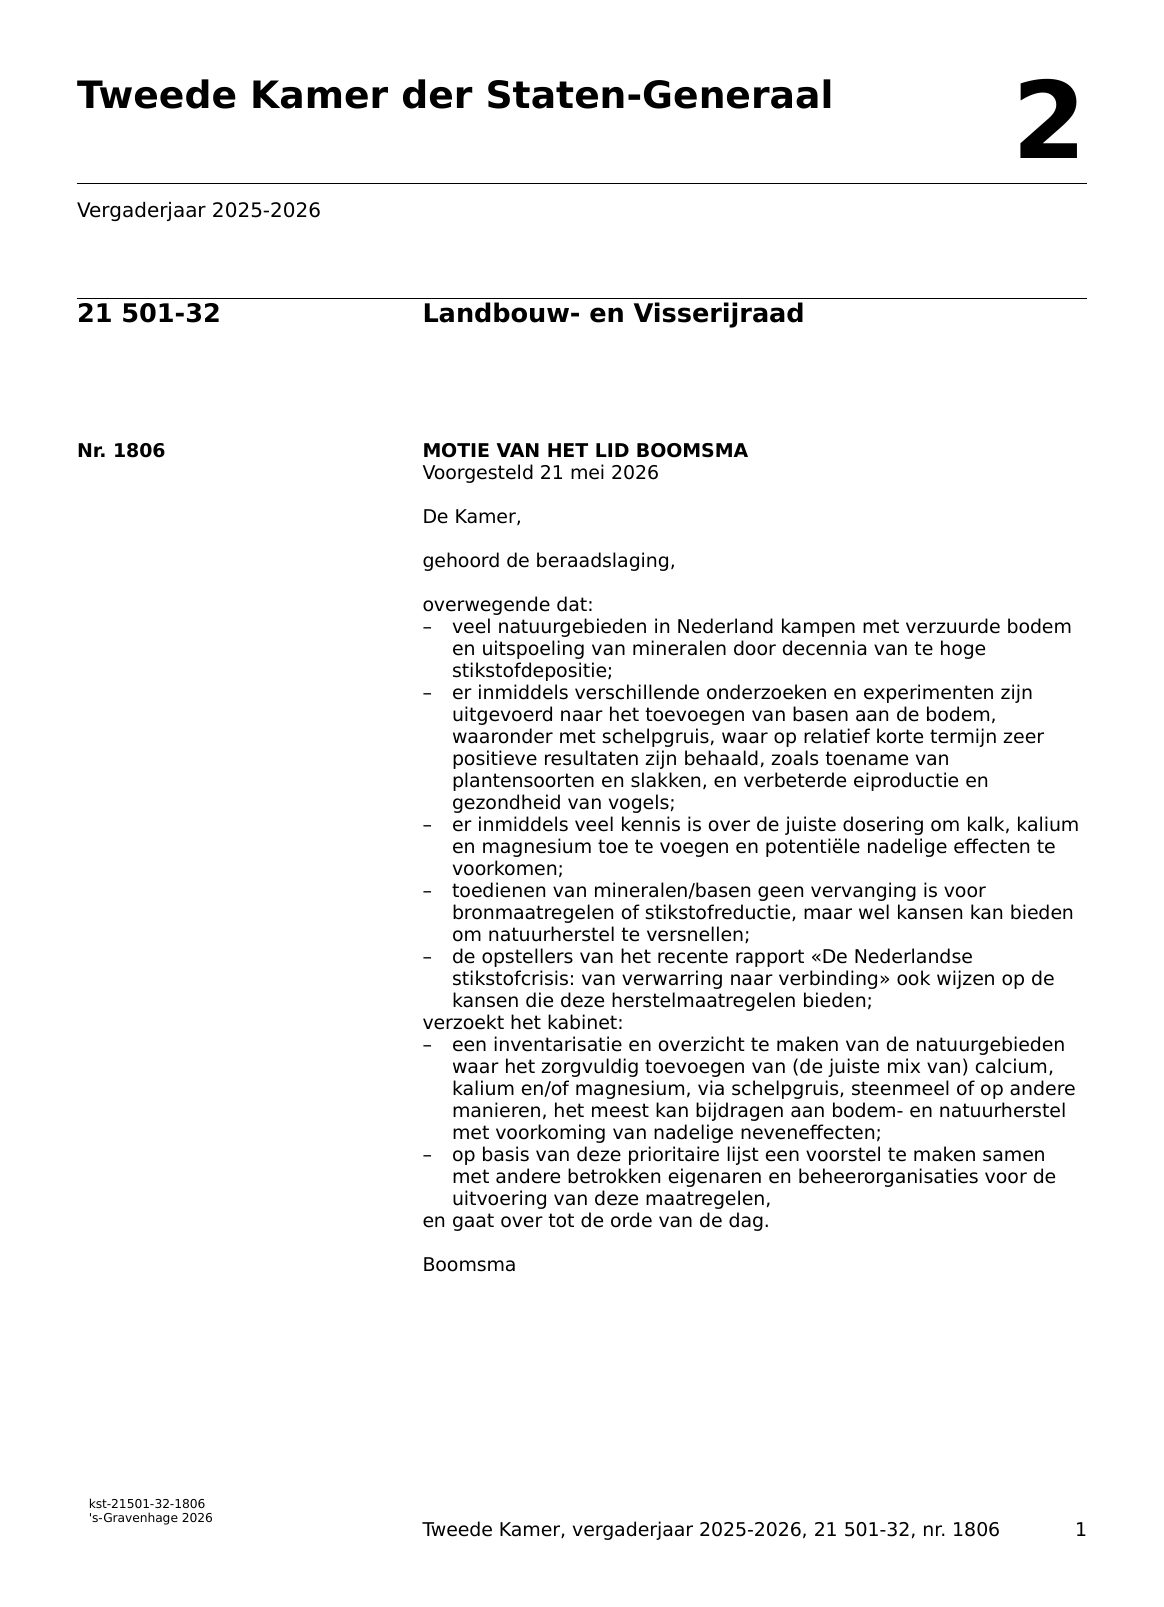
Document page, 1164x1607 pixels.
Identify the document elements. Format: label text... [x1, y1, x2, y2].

text – er inmiddels verschillende onderzoeken en experimenten zijn uitgevoerd naar het toevoegen van basen aan de bodem, waaronder met schelpgruis, waar op relatief korte termijn zeer positieve resultaten zijn behaald, zoals toename van plantensoorten en slakken, en verbeterde eiproductie en gezondheid van vogels; [422, 682, 1087, 814]
text overwegende dat: [422, 594, 1087, 616]
text verzoekt het kabinet: [422, 1012, 1087, 1034]
text gehoord de beraadslaging, [422, 550, 1087, 572]
text – op basis van deze prioritaire lijst een voorstel te maken samen met andere betrokken eigenaren en beheerorganisaties voor de uitvoering van deze maatregelen, [422, 1144, 1087, 1209]
text kst-21501-32-1806 [88, 1497, 323, 1511]
subtitle Nr. 1806 MOTIE VAN HET LID BOOMSMA [77, 440, 1087, 462]
text – veel natuurgebieden in Nederland kampen met verzuurde bodem en uitspoeling van mineralen door decennia van te hoge stikstofdepositie; [422, 616, 1087, 682]
table_header Tweede Kamer der Staten-Generaal [77, 59, 886, 183]
text – er inmiddels veel kennis is over de juiste dosering om kalk, kalium en magnesium toe te voegen en potentiële nadelige effecten te voorkomen; [422, 814, 1087, 880]
text 's-Gravenhage 2026 [88, 1511, 323, 1525]
text – de opstellers van het recente rapport «De Nederlandse stikstofcrisis: van verwarring naar verbinding» ook wijzen op de kansen die deze herstelmaatregelen bieden; [422, 946, 1087, 1012]
text Boomsma [422, 1254, 1087, 1276]
table_header 2 [886, 59, 1087, 183]
table_cell Vergaderjaar 2025-2026 [77, 184, 1087, 298]
text Voorgesteld 21 mei 2026 [422, 462, 1087, 484]
text – toedienen van mineralen/basen geen vervanging is voor bronmaatregelen of stikstofreductie, maar wel kansen kan bieden om natuurherstel te versnellen; [422, 880, 1087, 946]
text De Kamer, [422, 506, 1087, 528]
text en gaat over tot de orde van de dag. [422, 1209, 1087, 1232]
text – een inventarisatie en overzicht te maken van de natuurgebieden waar het zorgvuldig toevoegen van (de juiste mix van) calcium, kalium en/of magnesium, via schelpgruis, steenmeel of op andere manieren, het meest kan bijdragen aan bodem- en natuurherstel met voorkoming van nadelige neveneffecten; [422, 1034, 1087, 1144]
subtitle 21 501-32 Landbouw- en Visserijraad [77, 299, 1087, 329]
